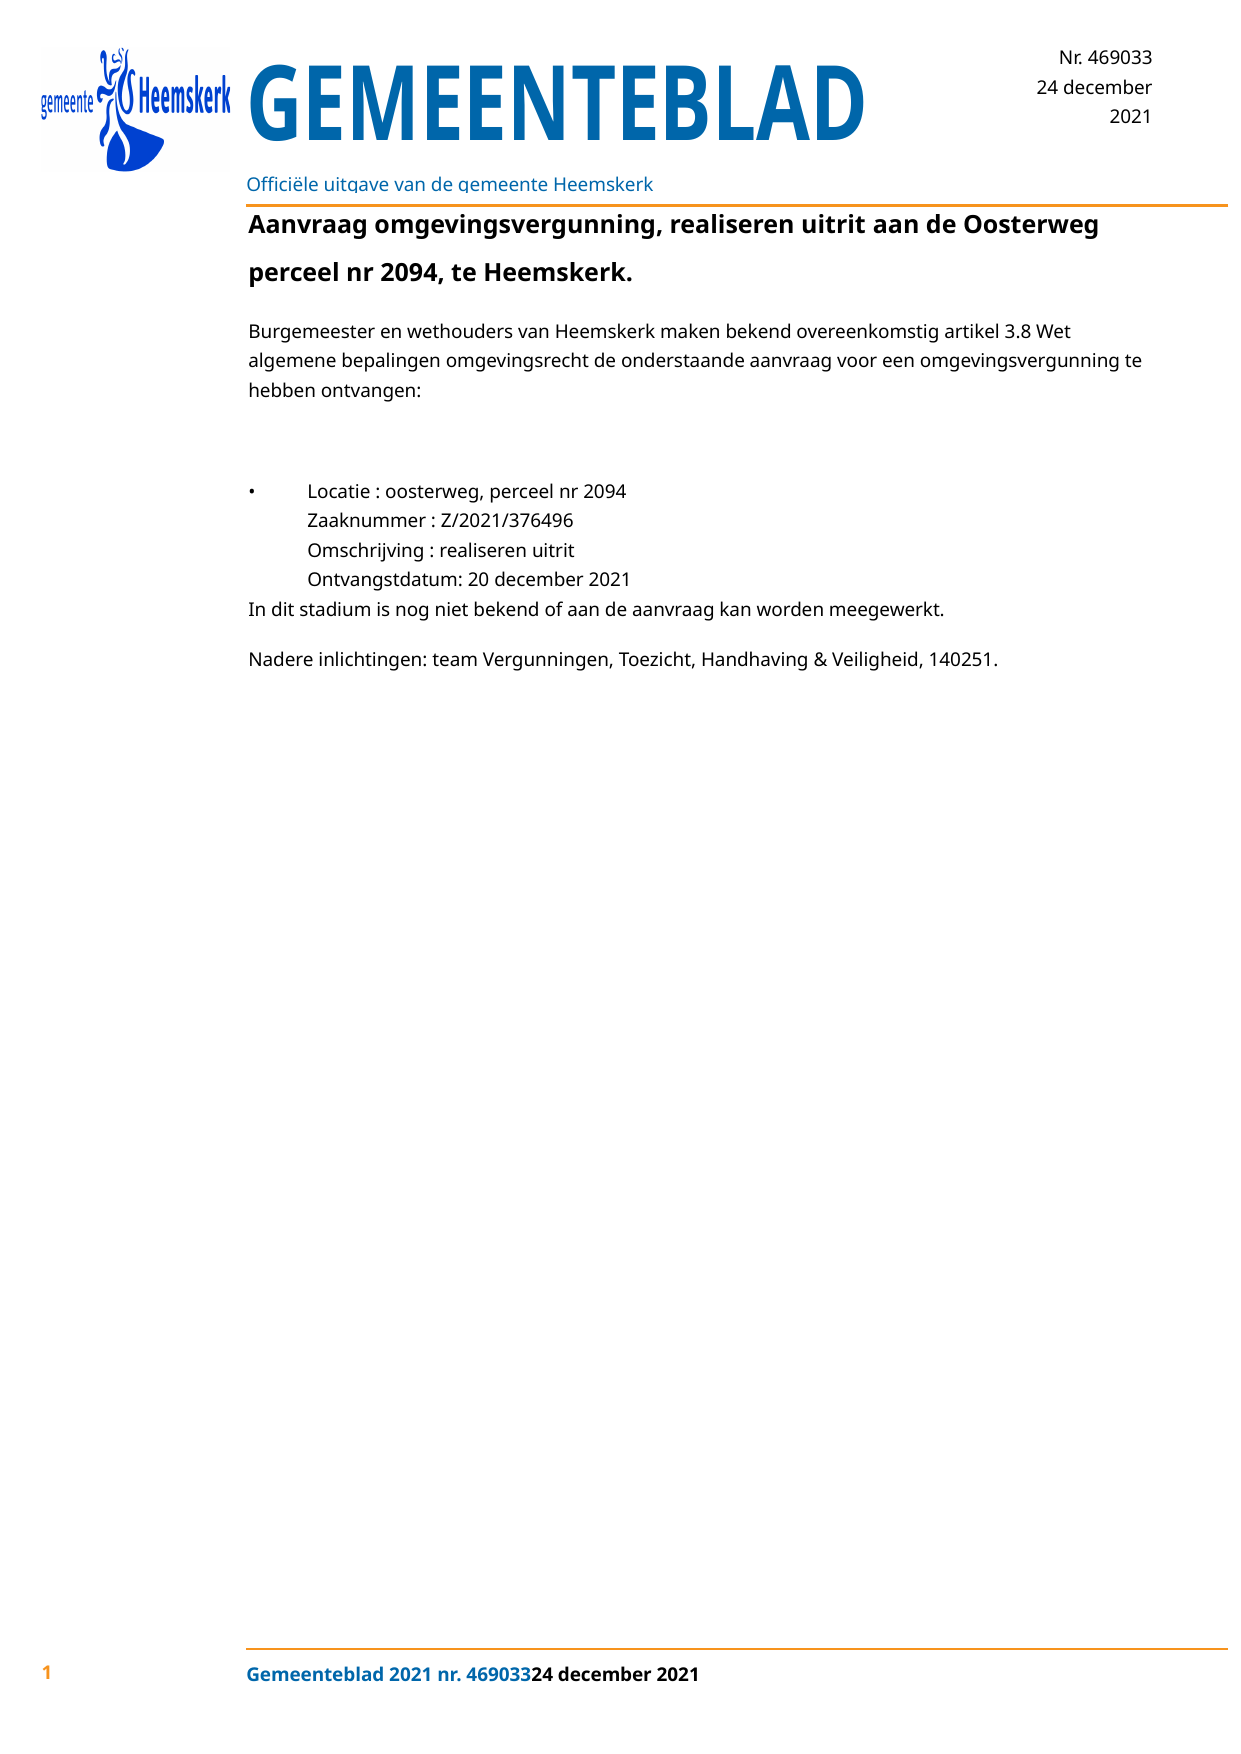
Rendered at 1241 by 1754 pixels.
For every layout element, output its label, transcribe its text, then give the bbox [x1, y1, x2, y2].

text In dit stadium is nog niet bekend of aan de aanvraag kan worden meegewerkt. [248, 596, 1152, 622]
list Omschrijving : realiseren uitrit [248, 537, 1152, 563]
text Nadere inlichtingen: team Vergunningen, Toezicht, Handhaving & Veiligheid, 140251. [248, 647, 1152, 672]
list Locatie : oosterweg, perceel nr 2094 [248, 478, 1152, 504]
text Burgemeester en wethouders van Heemskerk maken bekend overeenkomstig artikel 3.8 Wet algemene bepalingen omgevingsrecht de onderstaande aanvraag voor een omgevingsvergunning te hebben ontvangen: [248, 318, 1152, 403]
list Ontvangstdatum: 20 december 2021 [248, 567, 1152, 592]
list Zaaknummer : Z/2021/376496 [248, 507, 1152, 533]
text Aanvraag omgevingsvergunning, realiseren uitrit aan de Oosterweg perceel nr 2094, te Heemskerk. [248, 207, 1152, 288]
picture [41, 47, 231, 172]
